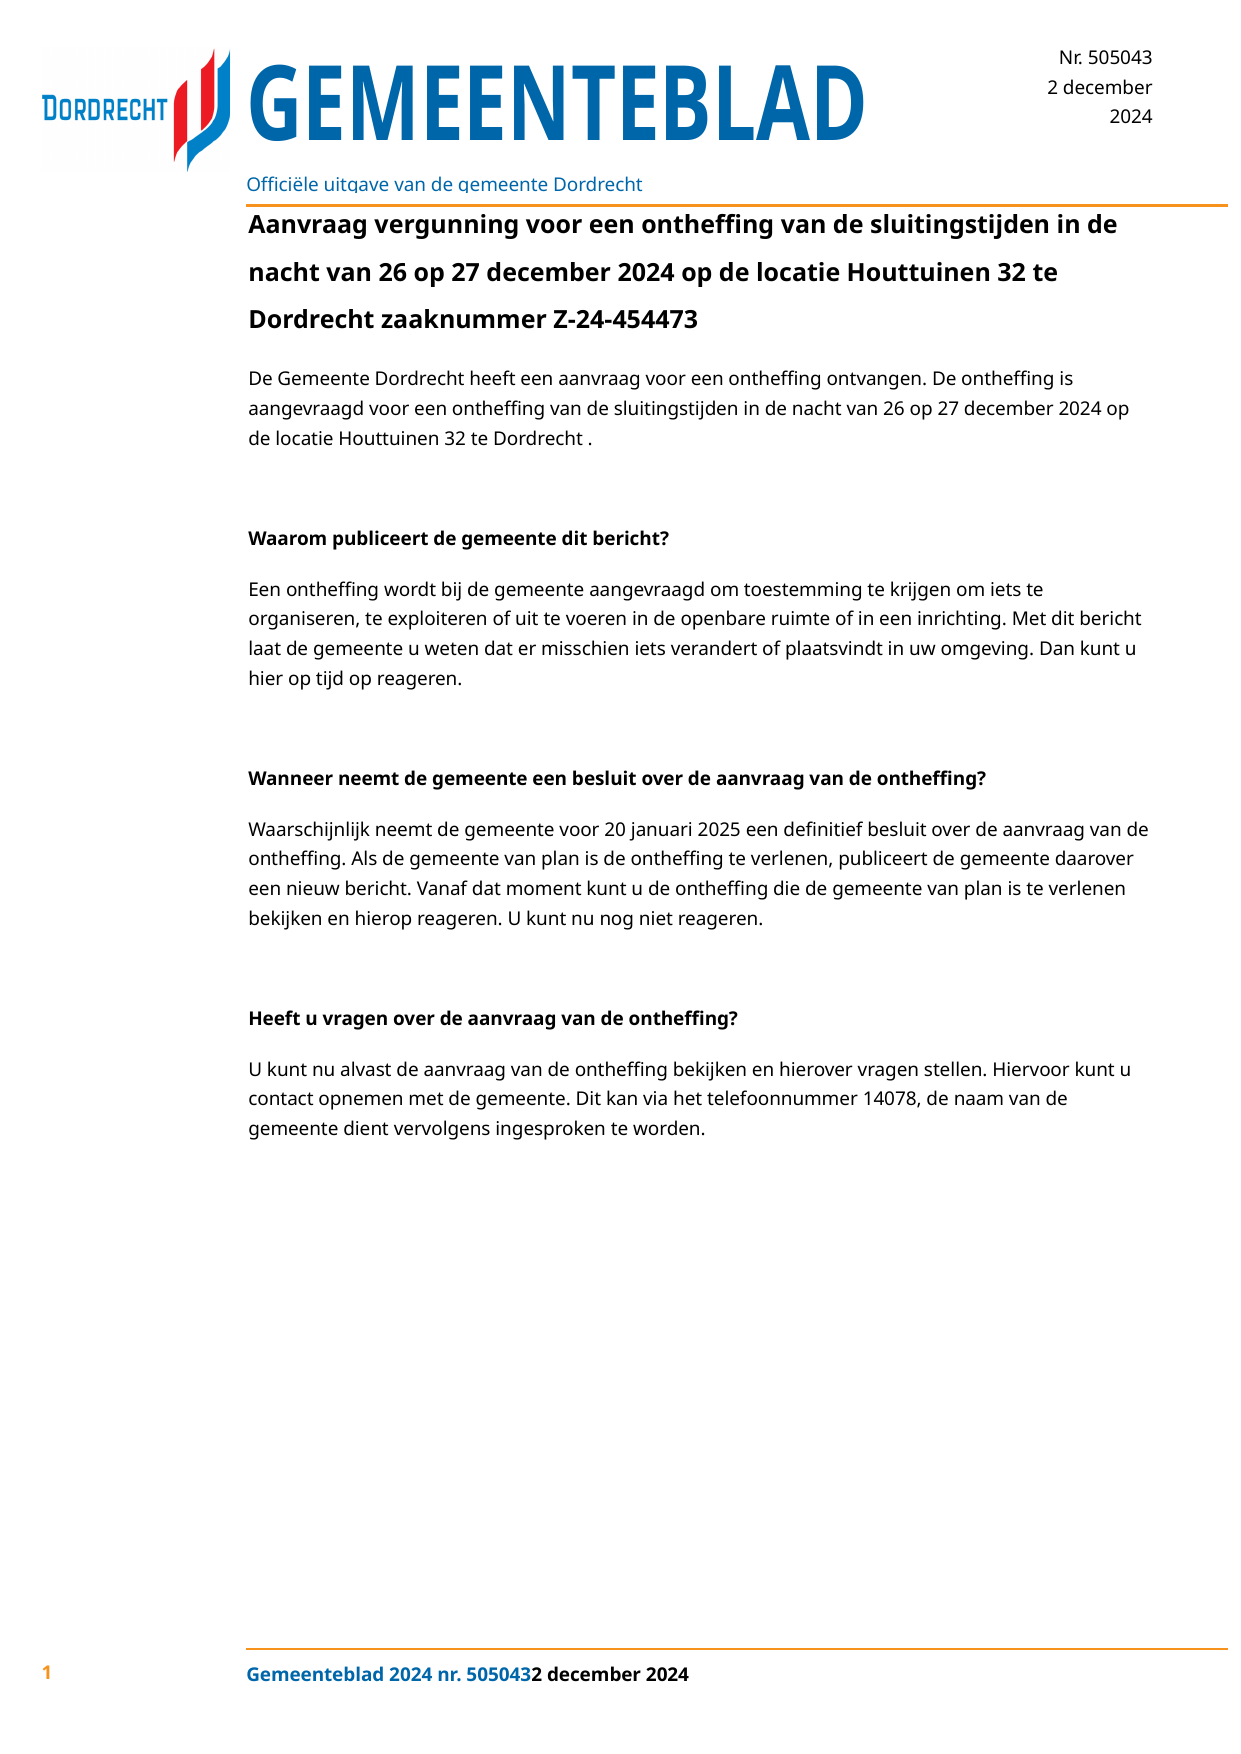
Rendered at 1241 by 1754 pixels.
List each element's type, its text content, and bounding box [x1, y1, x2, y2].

text De Gemeente Dordrecht heeft een aanvraag voor een ontheffing ontvangen. De ontheffing is aangevraagd voor een ontheffing van de sluitingstijden in de nacht van 26 op 27 december 2024 op de locatie Houttuinen 32 te Dordrecht . [248, 366, 1152, 450]
text Heeft u vragen over de aanvraag van de ontheffing? [248, 1006, 1152, 1031]
picture [41, 47, 231, 172]
text Waarschijnlijk neemt de gemeente voor 20 januari 2025 een definitief besluit over de aanvraag van de ontheffing. Als de gemeente van plan is de ontheffing te verlenen, publiceert de gemeente daarover een nieuw bericht. Vanaf dat moment kunt u de ontheffing die de gemeente van plan is te verlenen bekijken en hierop reageren. U kunt nu nog niet reageren. [248, 816, 1152, 930]
text Een ontheffing wordt bij de gemeente aangevraagd om toestemming te krijgen om iets te organiseren, te exploiteren of uit te voeren in de openbare ruimte of in een inrichting. Met dit bericht laat de gemeente u weten dat er misschien iets verandert of plaatsvindt in uw omgeving. Dan kunt u hier op tijd op reageren. [248, 576, 1152, 690]
text Aanvraag vergunning voor een ontheffing van de sluitingstijden in de nacht van 26 op 27 december 2024 op de locatie Houttuinen 32 te Dordrecht zaaknummer Z-24-454473 [248, 207, 1152, 336]
text Waarom publiceert de gemeente dit bericht? [248, 526, 1152, 551]
text U kunt nu alvast de aanvraag van de ontheffing bekijken en hierover vragen stellen. Hiervoor kunt u contact opnemen met de gemeente. Dit kan via het telefoonnummer 14078, de naam van de gemeente dient vervolgens ingesproken te worden. [248, 1056, 1152, 1141]
text Wanneer neemt de gemeente een besluit over de aanvraag van de ontheffing? [248, 766, 1152, 791]
